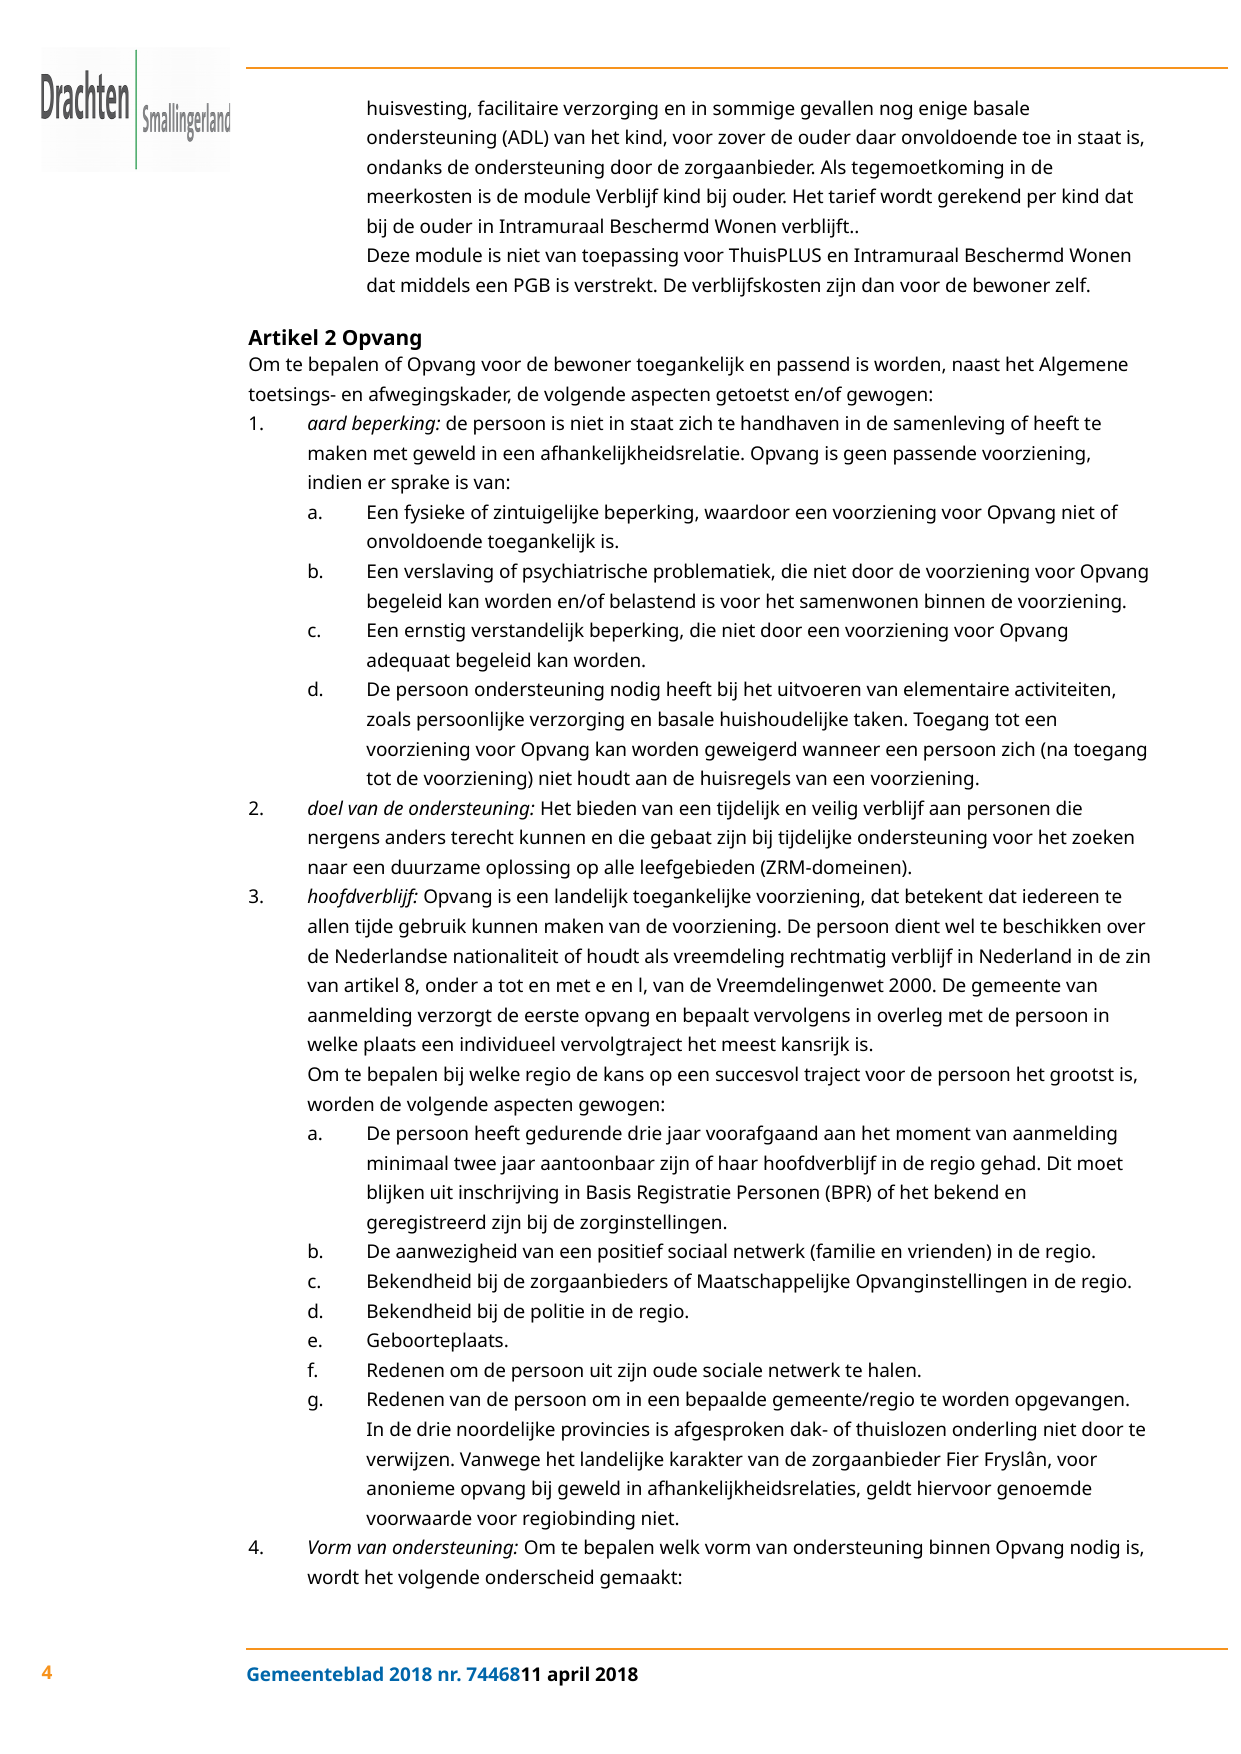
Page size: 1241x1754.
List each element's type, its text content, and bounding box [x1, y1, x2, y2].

list Redenen van de persoon om in een bepaalde gemeente/regio te worden opgevangen. In de drie noordelijke provincies is afgesproken dak- of thuislozen onderling niet door te verwijzen. Vanwege het landelijke karakter van de zorgaanbieder Fier Fryslân, voor anonieme opvang bij geweld in afhankelijkheidsrelaties, geldt hiervoor genoemde voorwaarde voor regiobinding niet. [307, 1387, 1152, 1531]
list doel van de ondersteuning: Het bieden van een tijdelijk en veilig verblijf aan personen die nergens anders terecht kunnen en die gebaat zijn bij tijdelijke ondersteuning voor het zoeken naar een duurzame oplossing op alle leefgebieden (ZRM-domeinen). [248, 795, 1152, 880]
list Een verslaving of psychiatrische problematiek, die niet door de voorziening voor Opvang begeleid kan worden en/of belastend is voor het samenwonen binnen de voorziening. [307, 558, 1152, 613]
list De persoon heeft gedurende drie jaar voorafgaand aan het moment van aanmelding minimaal twee jaar aantoonbaar zijn of haar hoofdverblijf in de regio gehad. Dit moet blijken uit inschrijving in Basis Registratie Personen (BPR) of het bekend en geregistreerd zijn bij de zorginstellingen. [307, 1120, 1152, 1235]
list Om te bepalen bij welke regio de kans op een succesvol traject voor de persoon het grootst is, worden de volgende aspecten gewogen: [248, 1061, 1152, 1116]
list De aanwezigheid van een positief sociaal netwerk (familie en vrienden) in de regio. [307, 1239, 1152, 1264]
list Vorm van ondersteuning: Om te bepalen welk vorm van ondersteuning binnen Opvang nodig is, wordt het volgende onderscheid gemaakt: [248, 1534, 1152, 1590]
list Een fysieke of zintuigelijke beperking, waardoor een voorziening voor Opvang niet of onvoldoende toegankelijk is. [307, 499, 1152, 554]
picture [41, 47, 231, 172]
text Artikel 2 Opvang [248, 323, 1152, 351]
list Redenen om de persoon uit zijn oude sociale netwerk te halen. [307, 1357, 1152, 1383]
list De persoon ondersteuning nodig heeft bij het uitvoeren van elementaire activiteiten, zoals persoonlijke verzorging en basale huishoudelijke taken. Toegang tot een voorziening voor Opvang kan worden geweigerd wanneer een persoon zich (na toegang tot de voorziening) niet houdt aan de huisregels van een voorziening. [307, 677, 1152, 791]
list Deze module is niet van toepassing voor ThuisPLUS en Intramuraal Beschermd Wonen dat middels een PGB is verstrekt. De verblijfskosten zijn dan voor de bewoner zelf. [307, 243, 1152, 298]
list Bekendheid bij de zorgaanbieders of Maatschappelijke Opvanginstellingen in de regio. [307, 1268, 1152, 1294]
list hoofdverblijf: Opvang is een landelijk toegankelijke voorziening, dat betekent dat iedereen te allen tijde gebruik kunnen maken van de voorziening. De persoon dient wel te beschikken over de Nederlandse nationaliteit of houdt als vreemdeling rechtmatig verblijf in Nederland in de zin van artikel 8, onder a tot en met e en l, van de Vreemdelingenwet 2000. De gemeente van aanmelding verzorgt de eerste opvang en bepaalt vervolgens in overleg met de persoon in welke plaats een individueel vervolgtraject het meest kansrijk is. [248, 884, 1152, 1057]
list Geboorteplaats. [307, 1327, 1152, 1353]
list huisvesting, facilitaire verzorging en in sommige gevallen nog enige basale ondersteuning (ADL) van het kind, voor zover de ouder daar onvoldoende toe in staat is, ondanks de ondersteuning door de zorgaanbieder. Als tegemoetkoming in de meerkosten is de module Verblijf kind bij ouder. Het tarief wordt gerekend per kind dat bij de ouder in Intramuraal Beschermd Wonen verblijft.. [307, 95, 1152, 239]
list Bekendheid bij de politie in de regio. [307, 1298, 1152, 1323]
text Om te bepalen of Opvang voor de bewoner toegankelijk en passend is worden, naast het Algemene toetsings- en afwegingskader, de volgende aspecten getoetst en/of gewogen: [248, 351, 1152, 406]
list Een ernstig verstandelijk beperking, die niet door een voorziening voor Opvang adequaat begeleid kan worden. [307, 617, 1152, 673]
list aard beperking: de persoon is niet in staat zich te handhaven in de samenleving of heeft te maken met geweld in een afhankelijkheidsrelatie. Opvang is geen passende voorziening, indien er sprake is van: [248, 410, 1152, 495]
